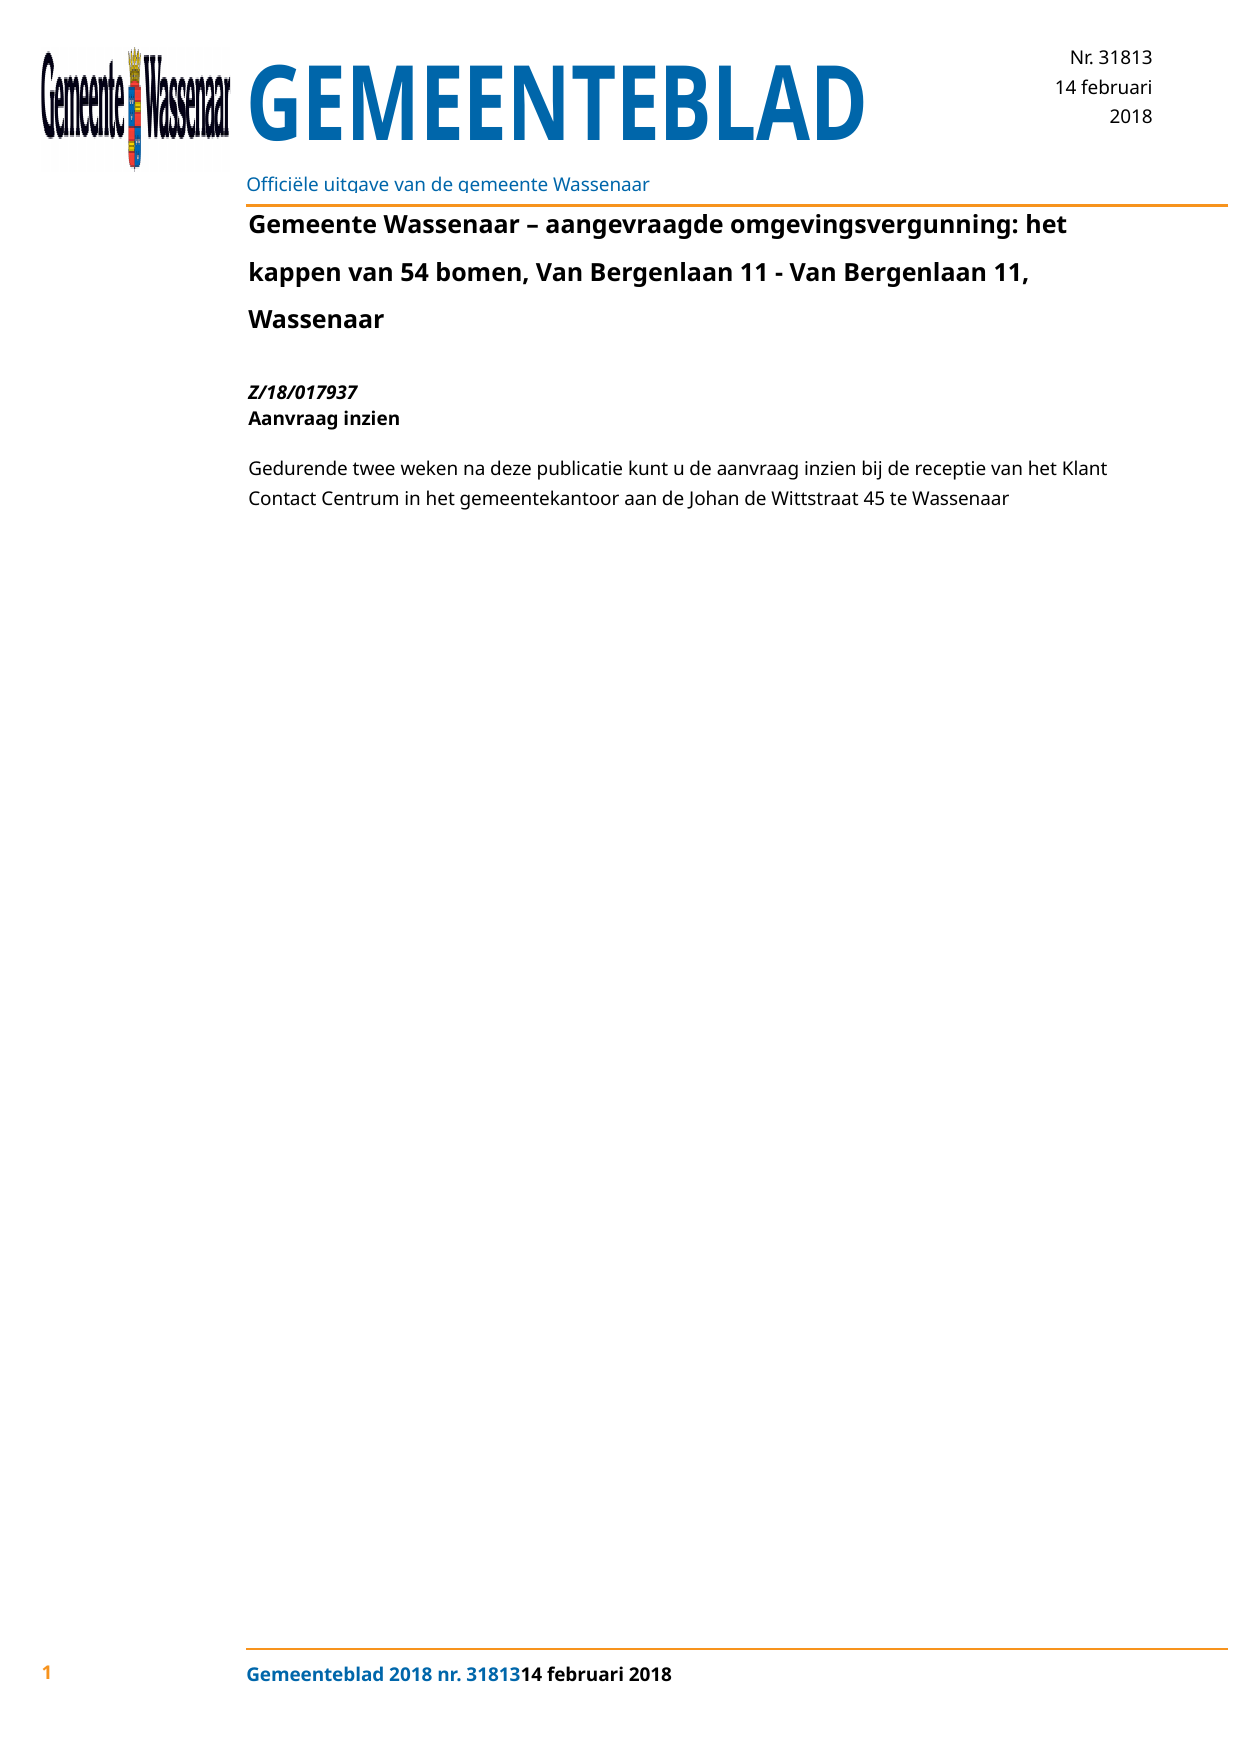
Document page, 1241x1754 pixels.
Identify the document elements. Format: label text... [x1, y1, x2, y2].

picture [41, 47, 231, 172]
text Gedurende twee weken na deze publicatie kunt u de aanvraag inzien bij de receptie van het Klant Contact Centrum in het gemeentekantoor aan de Johan de Wittstraat 45 te Wassenaar [248, 455, 1152, 511]
text Gemeente Wassenaar – aangevraagde omgevingsvergunning: het kappen van 54 bomen, Van Bergenlaan 11 - Van Bergenlaan 11, Wassenaar [248, 207, 1152, 336]
text Aanvraag inzien [248, 405, 1152, 431]
text Z/18/017937 [248, 379, 1152, 405]
